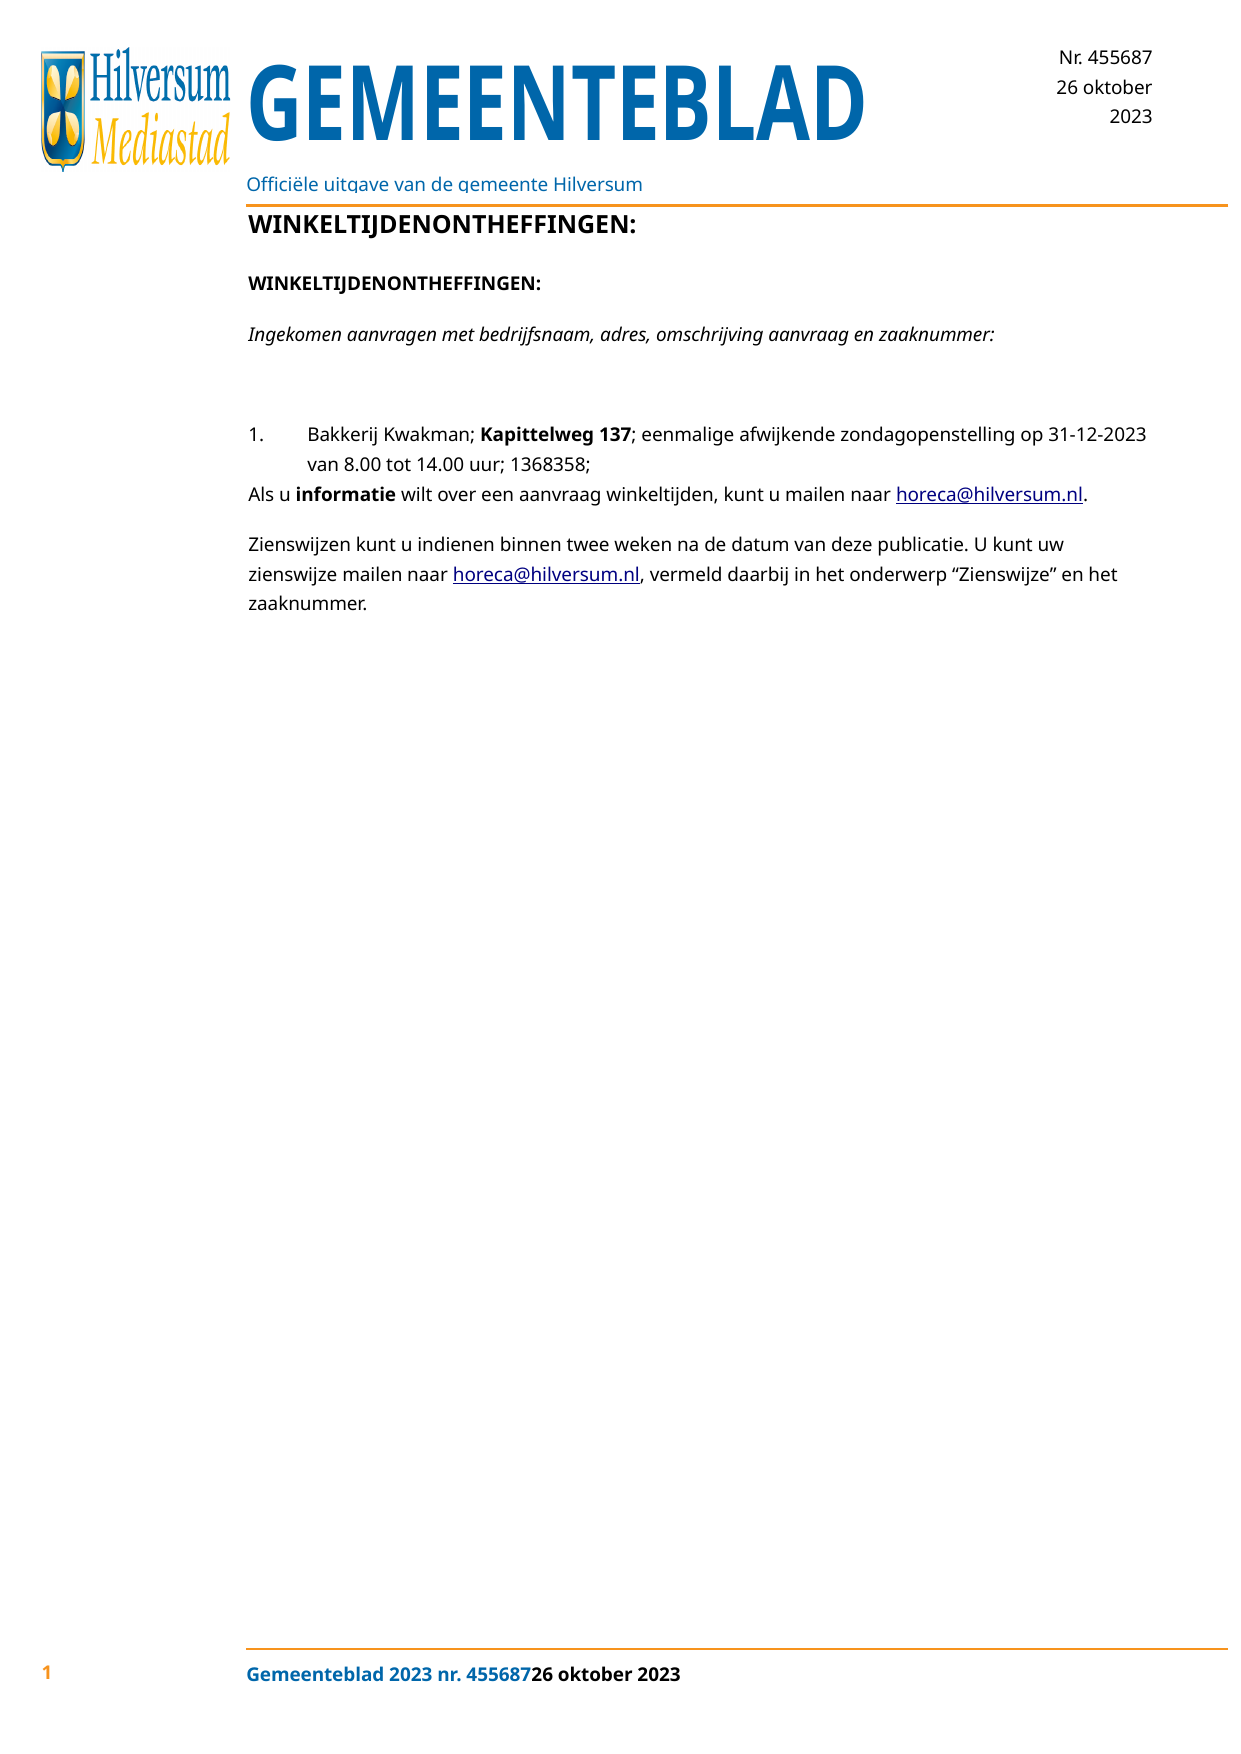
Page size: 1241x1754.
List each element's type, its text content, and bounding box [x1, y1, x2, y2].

text Ingekomen aanvragen met bedrijfsnaam, adres, omschrijving aanvraag en zaaknummer: [248, 321, 1152, 346]
text Zienswijzen kunt u indienen binnen twee weken na de datum van deze publicatie. U kunt uw zienswijze mailen naar horeca@hilversum.nl, vermeld daarbij in het onderwerp “Zienswijze” en het zaaknummer. [248, 531, 1152, 616]
picture [41, 47, 231, 172]
list Bakkerij Kwakman; Kapittelweg 137; eenmalige afwijkende zondagopenstelling op 31-12-2023 van 8.00 tot 14.00 uur; 1368358; [248, 422, 1152, 477]
text WINKELTIJDENONTHEFFINGEN: [248, 270, 1152, 296]
text Als u informatie wilt over een aanvraag winkeltijden, kunt u mailen naar horeca@hilversum.nl. [248, 481, 1152, 506]
text WINKELTIJDENONTHEFFINGEN: [248, 207, 1152, 241]
